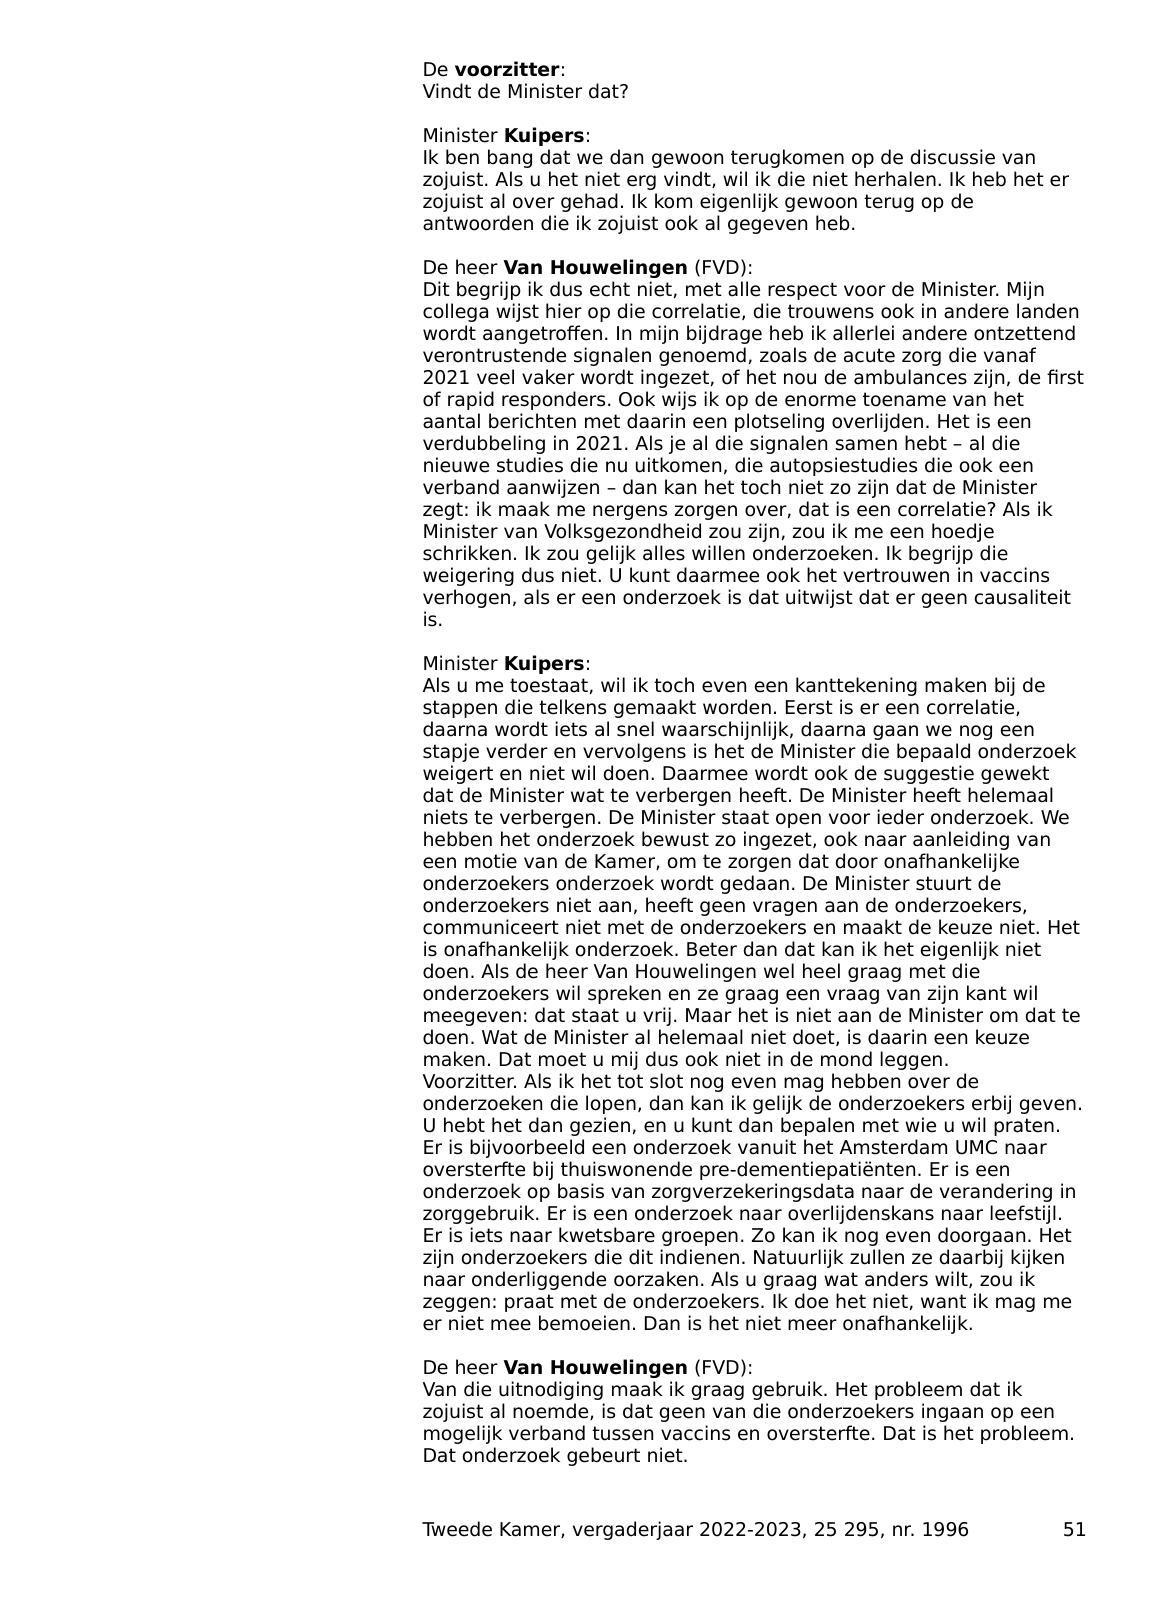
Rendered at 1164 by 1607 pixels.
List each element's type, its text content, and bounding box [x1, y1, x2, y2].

text Als u me toestaat, wil ik toch even een kanttekening maken bij de stappen die telkens gemaakt worden. Eerst is er een correlatie, daarna wordt iets al snel waarschijnlijk, daarna gaan we nog een stapje verder en vervolgens is het de Minister die bepaald onderzoek weigert en niet wil doen. Daarmee wordt ook de suggestie gewekt dat de Minister wat te verbergen heeft. De Minister heeft helemaal niets te verbergen. De Minister staat open voor ieder onderzoek. We hebben het onderzoek bewust zo ingezet, ook naar aanleiding van een motie van de Kamer, om te zorgen dat door onafhankelijke onderzoekers onderzoek wordt gedaan. De Minister stuurt de onderzoekers niet aan, heeft geen vragen aan de onderzoekers, communiceert niet met de onderzoekers en maakt de keuze niet. Het is onafhankelijk onderzoek. Beter dan dat kan ik het eigenlijk niet doen. Als de heer Van Houwelingen wel heel graag met die onderzoekers wil spreken en ze graag een vraag van zijn kant wil meegeven: dat staat u vrij. Maar het is niet aan de Minister om dat te doen. Wat de Minister al helemaal niet doet, is daarin een keuze maken. Dat moet u mij dus ook niet in de mond leggen. [422, 675, 1087, 1071]
text Minister Kuipers: [422, 125, 1087, 147]
text Van die uitnodiging maak ik graag gebruik. Het probleem dat ik zojuist al noemde, is dat geen van die onderzoekers ingaan op een mogelijk verband tussen vaccins en oversterfte. Dat is het probleem. Dat onderzoek gebeurt niet. [422, 1379, 1087, 1467]
text Dit begrijp ik dus echt niet, met alle respect voor de Minister. Mijn collega wijst hier op die correlatie, die trouwens ook in andere landen wordt aangetroffen. In mijn bijdrage heb ik allerlei andere ontzettend verontrustende signalen genoemd, zoals de acute zorg die vanaf 2021 veel vaker wordt ingezet, of het nou de ambulances zijn, de first of rapid responders. Ook wijs ik op de enorme toename van het aantal berichten met daarin een plotseling overlijden. Het is een verdubbeling in 2021. Als je al die signalen samen hebt – al die nieuwe studies die nu uitkomen, die autopsiestudies die ook een verband aanwijzen – dan kan het toch niet zo zijn dat de Minister zegt: ik maak me nergens zorgen over, dat is een correlatie? Als ik Minister van Volksgezondheid zou zijn, zou ik me een hoedje schrikken. Ik zou gelijk alles willen onderzoeken. Ik begrijp die weigering dus niet. U kunt daarmee ook het vertrouwen in vaccins verhogen, als er een onderzoek is dat uitwijst dat er geen causaliteit is. [422, 279, 1087, 631]
text Minister Kuipers: [422, 653, 1087, 675]
text De heer Van Houwelingen (FVD): [422, 1357, 1087, 1379]
text Ik ben bang dat we dan gewoon terugkomen op de discussie van zojuist. Als u het niet erg vindt, wil ik die niet herhalen. Ik heb het er zojuist al over gehad. Ik kom eigenlijk gewoon terug op de antwoorden die ik zojuist ook al gegeven heb. [422, 147, 1087, 235]
text De voorzitter: [422, 59, 1087, 81]
text Vindt de Minister dat? [422, 81, 1087, 103]
text De heer Van Houwelingen (FVD): [422, 257, 1087, 279]
text Voorzitter. Als ik het tot slot nog even mag hebben over de onderzoeken die lopen, dan kan ik gelijk de onderzoekers erbij geven. U hebt het dan gezien, en u kunt dan bepalen met wie u wil praten. Er is bijvoorbeeld een onderzoek vanuit het Amsterdam UMC naar oversterfte bij thuiswonende pre-dementiepatiënten. Er is een onderzoek op basis van zorgverzekeringsdata naar de verandering in zorggebruik. Er is een onderzoek naar overlijdenskans naar leefstijl. Er is iets naar kwetsbare groepen. Zo kan ik nog even doorgaan. Het zijn onderzoekers die dit indienen. Natuurlijk zullen ze daarbij kijken naar onderliggende oorzaken. Als u graag wat anders wilt, zou ik zeggen: praat met de onderzoekers. Ik doe het niet, want ik mag me er niet mee bemoeien. Dan is het niet meer onafhankelijk. [422, 1071, 1087, 1334]
